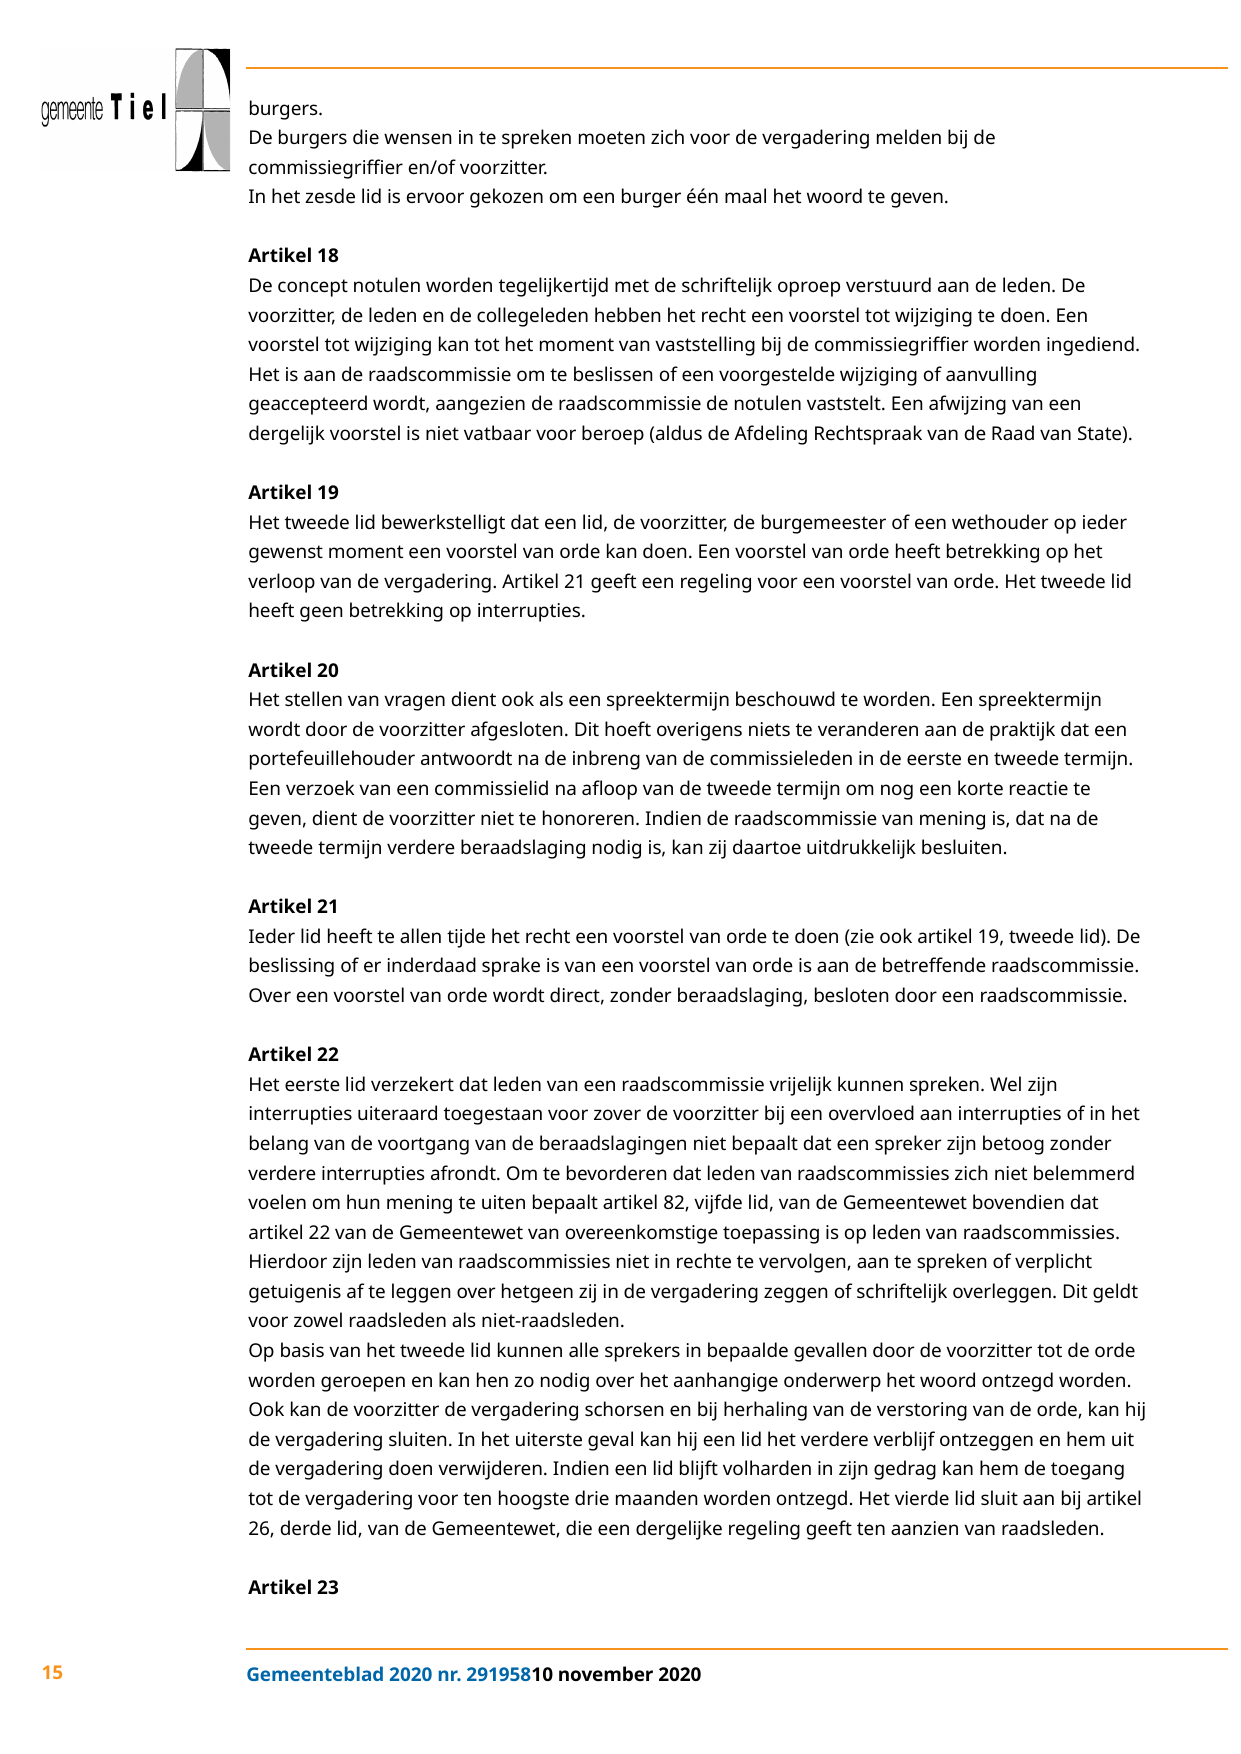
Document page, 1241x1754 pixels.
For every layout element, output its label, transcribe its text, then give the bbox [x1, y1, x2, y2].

text Artikel 23 [248, 1574, 1152, 1600]
text Artikel 21 [248, 893, 1152, 919]
text De burgers die wensen in te spreken moeten zich voor de vergadering melden bij de commissiegriffier en/of voorzitter. [248, 124, 1152, 180]
text In het zesde lid is ervoor gekozen om een burger één maal het woord te geven. [248, 183, 1152, 209]
picture [41, 47, 231, 172]
text Het stellen van vragen dient ook als een spreektermijn beschouwd te worden. Een spreektermijn wordt door de voorzitter afgesloten. Dit hoeft overigens niets te veranderen aan de praktijk dat een portefeuillehouder antwoordt na de inbreng van de commissieleden in de eerste en tweede termijn. Een verzoek van een commissielid na afloop van de tweede termijn om nog een korte reactie te geven, dient de voorzitter niet te honoreren. Indien de raadscommissie van mening is, dat na de tweede termijn verdere beraadslaging nodig is, kan zij daartoe uitdrukkelijk besluiten. [248, 686, 1152, 860]
text Het is aan de raadscommissie om te beslissen of een voorgestelde wijziging of aanvulling geaccepteerd wordt, aangezien de raadscommissie de notulen vaststelt. Een afwijzing van een dergelijk voorstel is niet vatbaar voor beroep (aldus de Afdeling Rechtspraak van de Raad van State). [248, 361, 1152, 446]
text De concept notulen worden tegelijkertijd met de schriftelijk oproep verstuurd aan de leden. De voorzitter, de leden en de collegeleden hebben het recht een voorstel tot wijziging te doen. Een voorstel tot wijziging kan tot het moment van vaststelling bij de commissiegriffier worden ingediend. [248, 272, 1152, 357]
text Het eerste lid verzekert dat leden van een raadscommissie vrijelijk kunnen spreken. Wel zijn interrupties uiteraard toegestaan voor zover de voorzitter bij een overvloed aan interrupties of in het belang van de voortgang van de beraadslagingen niet bepaalt dat een spreker zijn betoog zonder verdere interrupties afrondt. Om te bevorderen dat leden van raadscommissies zich niet belemmerd voelen om hun mening te uiten bepaalt artikel 82, vijfde lid, van de Gemeentewet bovendien dat artikel 22 van de Gemeentewet van overeenkomstige toepassing is op leden van raadscommissies. Hierdoor zijn leden van raadscommissies niet in rechte te vervolgen, aan te spreken of verplicht getuigenis af te leggen over hetgeen zij in de vergadering zeggen of schriftelijk overleggen. Dit geldt voor zowel raadsleden als niet-raadsleden. [248, 1071, 1152, 1333]
text Artikel 18 [248, 243, 1152, 268]
text Artikel 20 [248, 657, 1152, 683]
text Ieder lid heeft te allen tijde het recht een voorstel van orde te doen (zie ook artikel 19, tweede lid). De beslissing of er inderdaad sprake is van een voorstel van orde is aan de betreffende raadscommissie. Over een voorstel van orde wordt direct, zonder beraadslaging, besloten door een raadscommissie. [248, 923, 1152, 1008]
text Artikel 19 [248, 479, 1152, 505]
text Artikel 22 [248, 1041, 1152, 1067]
text Het tweede lid bewerkstelligt dat een lid, de voorzitter, de burgemeester of een wethouder op ieder gewenst moment een voorstel van orde kan doen. Een voorstel van orde heeft betrekking op het verloop van de vergadering. Artikel 21 geeft een regeling voor een voorstel van orde. Het tweede lid heeft geen betrekking op interrupties. [248, 509, 1152, 623]
text burgers. [248, 95, 1152, 121]
text Op basis van het tweede lid kunnen alle sprekers in bepaalde gevallen door de voorzitter tot de orde worden geroepen en kan hen zo nodig over het aanhangige onderwerp het woord ontzegd worden. Ook kan de voorzitter de vergadering schorsen en bij herhaling van de verstoring van de orde, kan hij de vergadering sluiten. In het uiterste geval kan hij een lid het verdere verblijf ontzeggen en hem uit de vergadering doen verwijderen. Indien een lid blijft volharden in zijn gedrag kan hem de toegang tot de vergadering voor ten hoogste drie maanden worden ontzegd. Het vierde lid sluit aan bij artikel 26, derde lid, van de Gemeentewet, die een dergelijke regeling geeft ten aanzien van raadsleden. [248, 1337, 1152, 1541]
